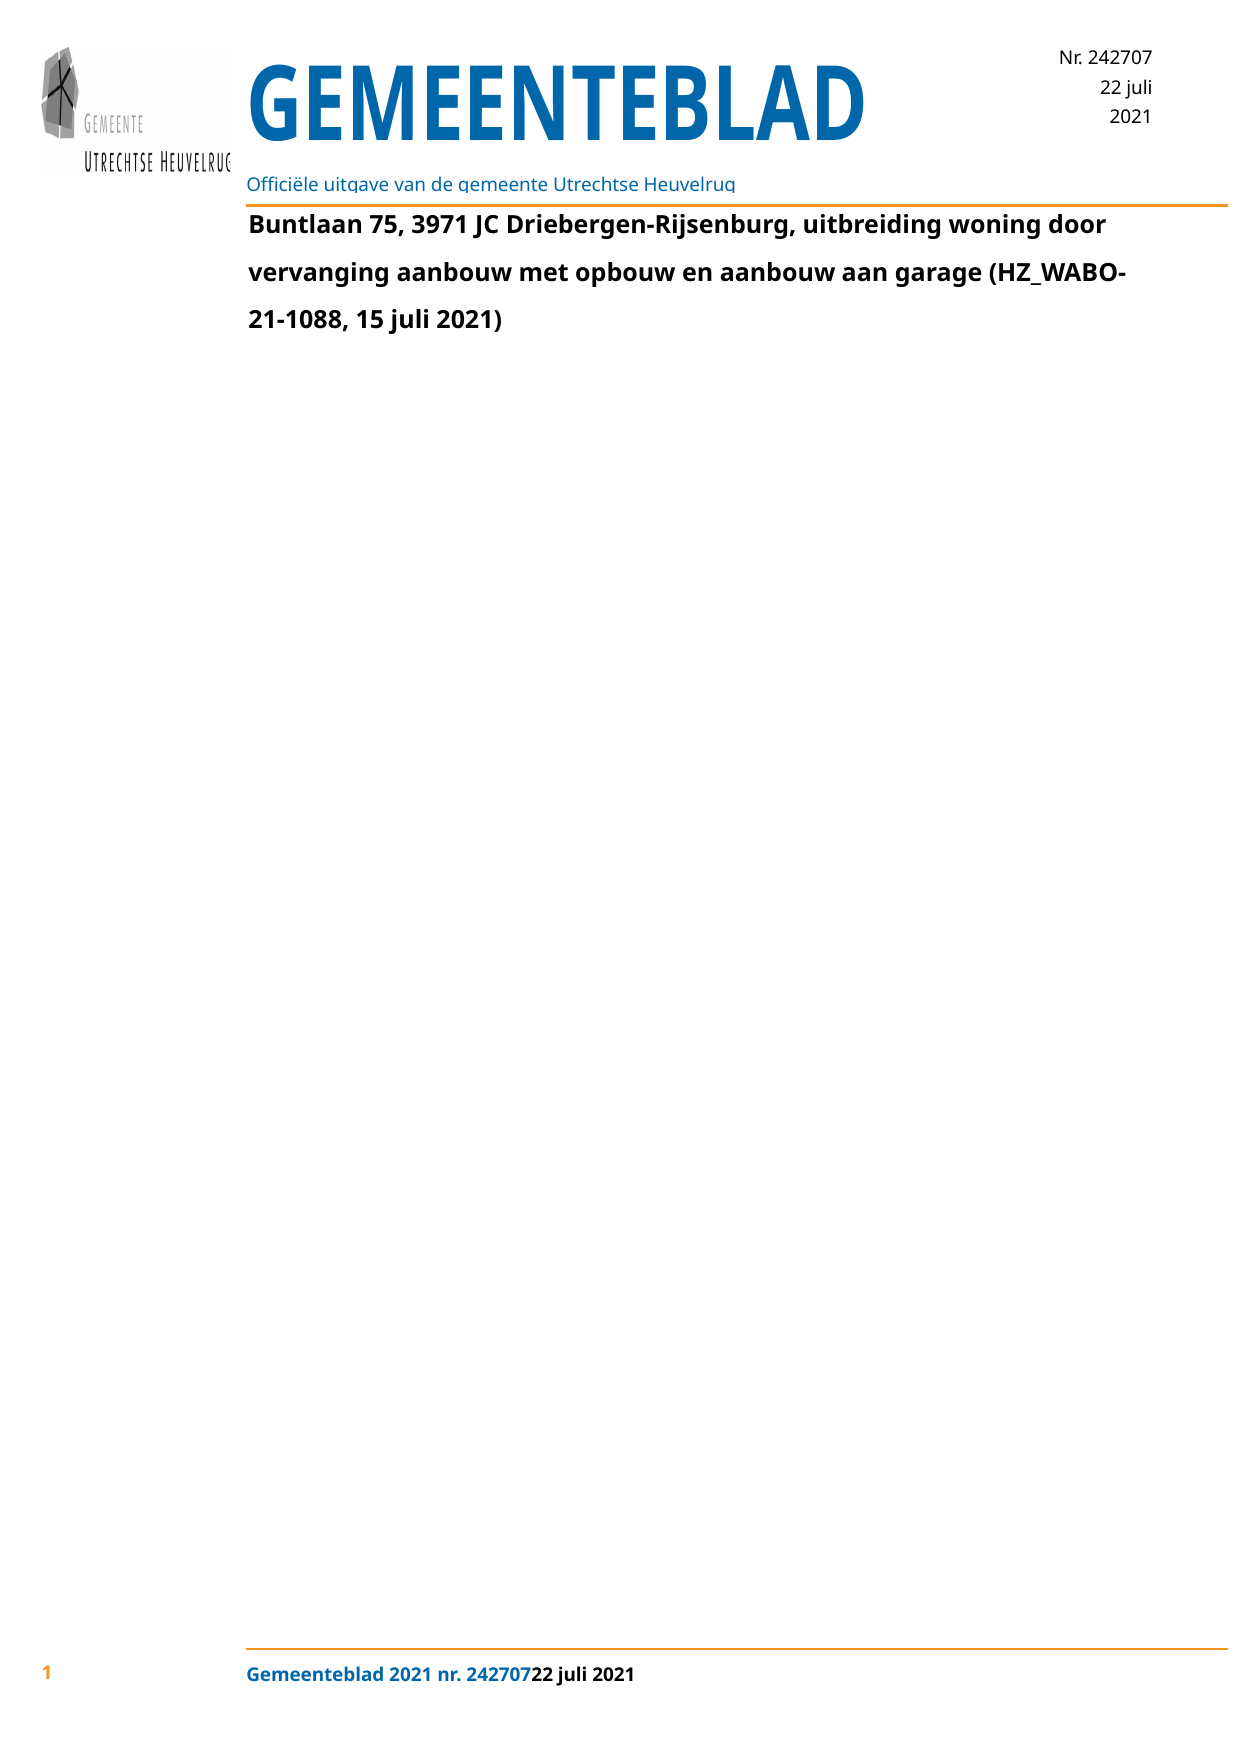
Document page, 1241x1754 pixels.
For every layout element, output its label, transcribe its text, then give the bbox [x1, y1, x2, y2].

picture [41, 47, 231, 172]
text Buntlaan 75, 3971 JC Driebergen-Rijsenburg, uitbreiding woning door vervanging aanbouw met opbouw en aanbouw aan garage (HZ_WABO-21-1088, 15 juli 2021) [248, 207, 1152, 336]
